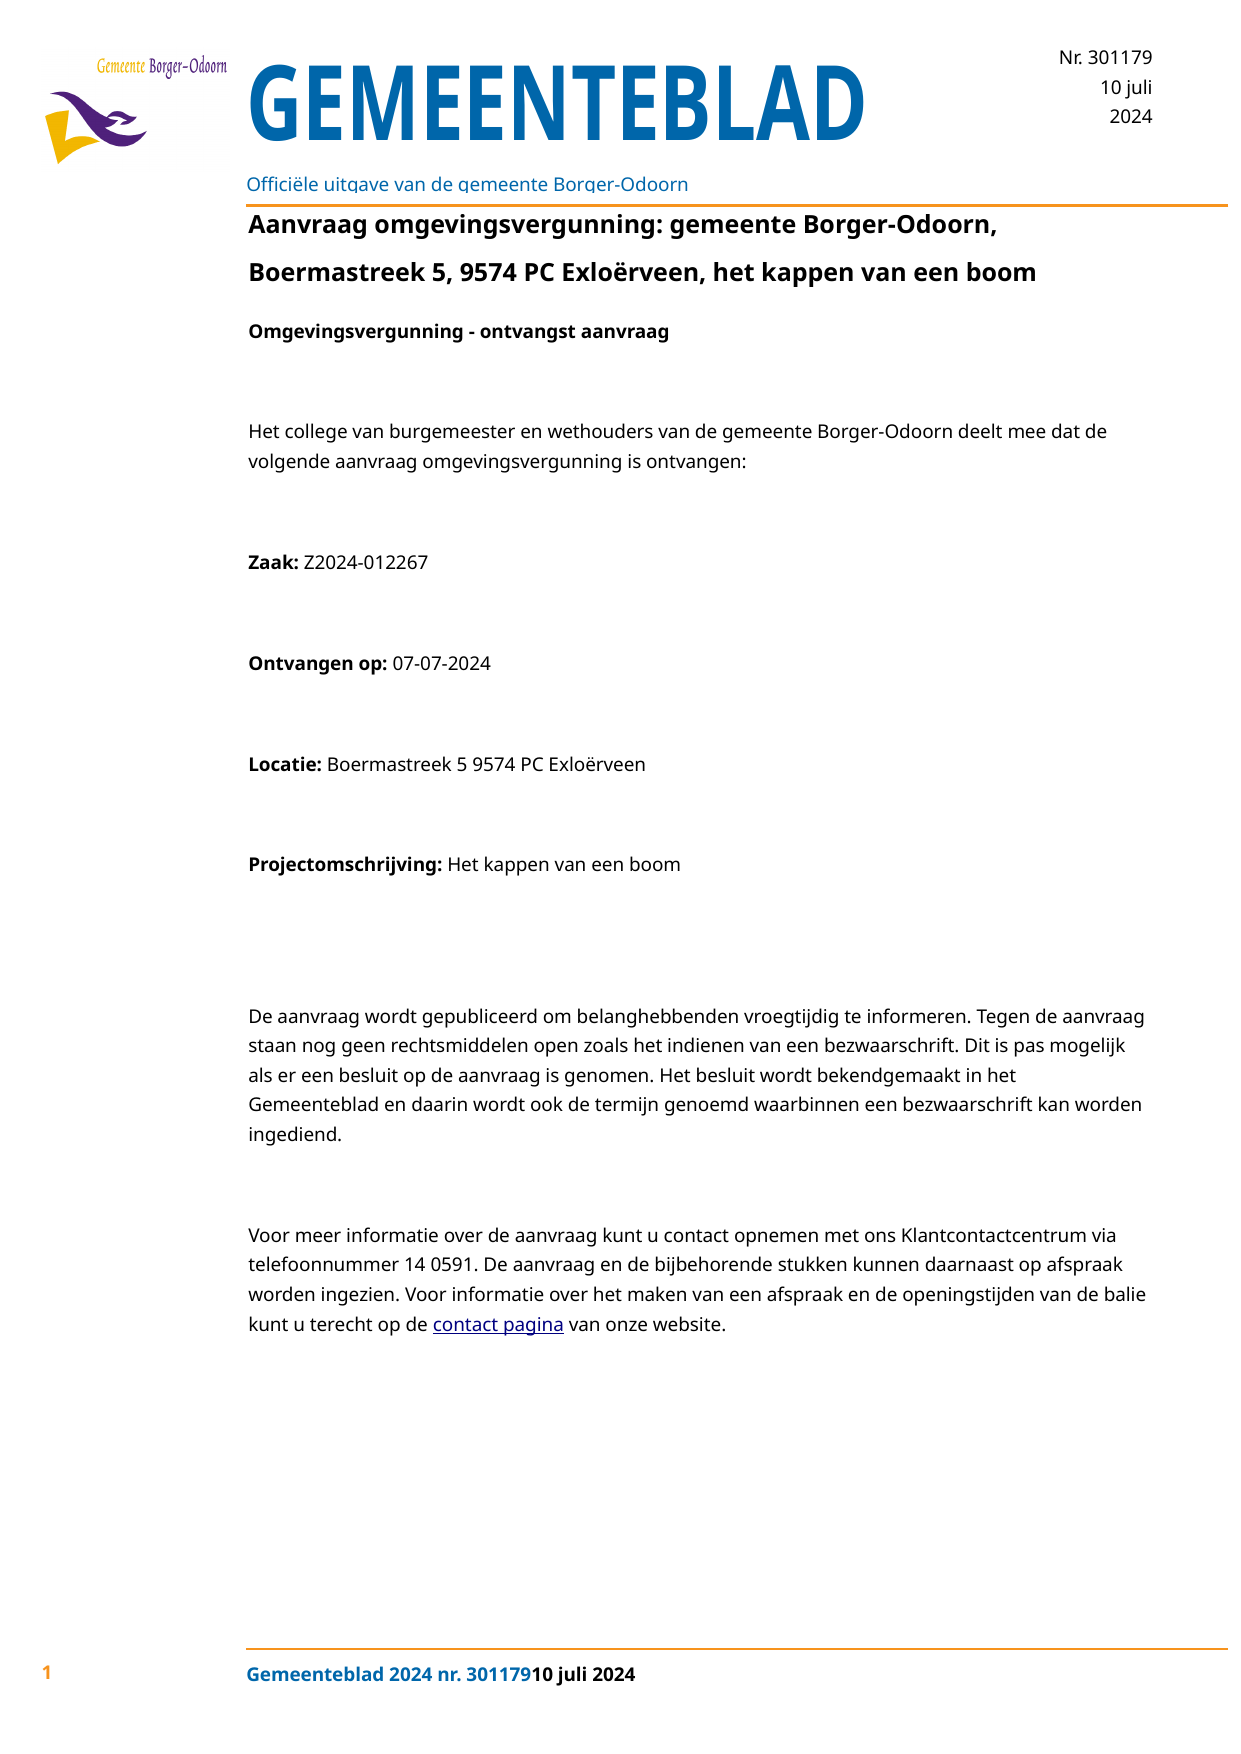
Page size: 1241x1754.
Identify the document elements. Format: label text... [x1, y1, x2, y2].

text Aanvraag omgevingsvergunning: gemeente Borger-Odoorn, Boermastreek 5, 9574 PC Exloërveen, het kappen van een boom [248, 207, 1152, 288]
picture [41, 47, 231, 172]
text Voor meer informatie over de aanvraag kunt u contact opnemen met ons Klantcontactcentrum via telefoonnummer 14 0591. De aanvraag en de bijbehorende stukken kunnen daarnaast op afspraak worden ingezien. Voor informatie over het maken van een afspraak en de openingstijden van de balie kunt u terecht op de contact pagina van onze website. [248, 1222, 1152, 1337]
text Ontvangen op: 07-07-2024 [248, 650, 1152, 676]
text De aanvraag wordt gepubliceerd om belanghebbenden vroegtijdig te informeren. Tegen de aanvraag staan nog geen rechtsmiddelen open zoals het indienen van een bezwaarschrift. Dit is pas mogelijk als er een besluit op de aanvraag is genomen. Het besluit wordt bekendgemaakt in het Gemeenteblad en daarin wordt ook de termijn genoemd waarbinnen een bezwaarschrift kan worden ingediend. [248, 1003, 1152, 1147]
text Zaak: Z2024-012267 [248, 549, 1152, 575]
text Projectomschrijving: Het kappen van een boom [248, 852, 1152, 877]
text Omgevingsvergunning - ontvangst aanvraag [248, 318, 1152, 344]
text Het college van burgemeester en wethouders van de gemeente Borger-Odoorn deelt mee dat de volgende aanvraag omgevingsvergunning is ontvangen: [248, 419, 1152, 474]
text Locatie: Boermastreek 5 9574 PC Exloërveen [248, 751, 1152, 777]
